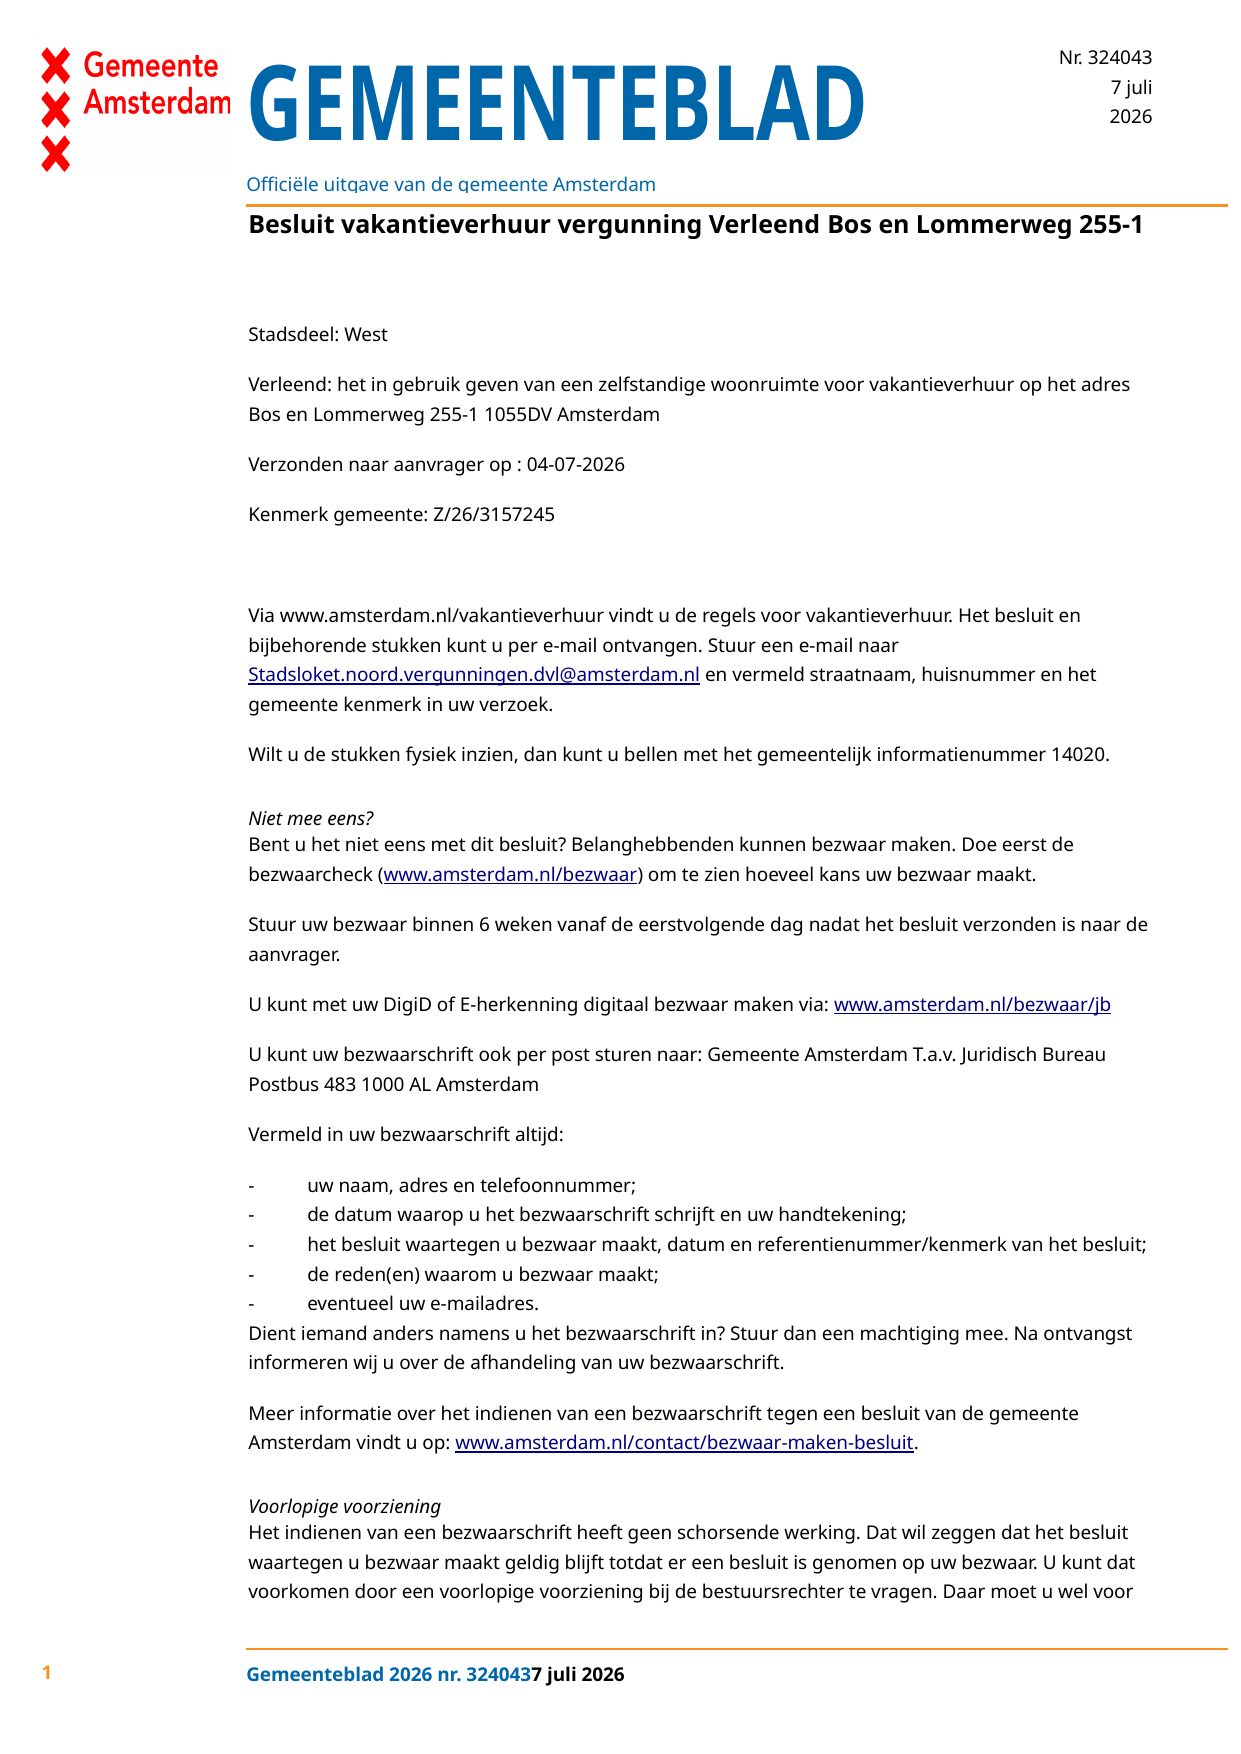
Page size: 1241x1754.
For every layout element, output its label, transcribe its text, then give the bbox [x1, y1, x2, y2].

text Verleend: het in gebruik geven van een zelfstandige woonruimte voor vakantieverhuur op het adres Bos en Lommerweg 255-1 1055DV Amsterdam [248, 371, 1152, 426]
text Meer informatie over het indienen van een bezwaarschrift tegen een besluit van de gemeente Amsterdam vindt u op: www.amsterdam.nl/contact/bezwaar-maken-besluit. [248, 1400, 1152, 1455]
text Het indienen van een bezwaarschrift heeft geen schorsende werking. Dat wil zeggen dat het besluit waartegen u bezwaar maakt geldig blijft totdat er een besluit is genomen op uw bezwaar. U kunt dat voorkomen door een voorlopige voorziening bij de bestuursrechter te vragen. Daar moet u wel voor [248, 1519, 1152, 1604]
text Niet mee eens? [248, 806, 1152, 831]
text Dient iemand anders namens u het bezwaarschrift in? Stuur dan een machtiging mee. Na ontvangst informeren wij u over de afhandeling van uw bezwaarschrift. [248, 1320, 1152, 1375]
text Verzonden naar aanvrager op : 04-07-2026 [248, 451, 1152, 477]
text Besluit vakantieverhuur vergunning Verleend Bos en Lommerweg 255-1 [248, 207, 1152, 241]
text Stadsdeel: West [248, 321, 1152, 346]
text Kenmerk gemeente: Z/26/3157245 [248, 502, 1152, 527]
text U kunt met uw DigiD of E-herkenning digitaal bezwaar maken via: www.amsterdam.nl/bezwaar/jb [248, 991, 1152, 1017]
text Voorlopige voorziening [248, 1493, 1152, 1519]
list het besluit waartegen u bezwaar maakt, datum en referentienummer/kenmerk van het besluit; [248, 1231, 1152, 1257]
text Vermeld in uw bezwaarschrift altijd: [248, 1122, 1152, 1147]
list de reden(en) waarom u bezwaar maakt; [248, 1261, 1152, 1287]
text Stuur uw bezwaar binnen 6 weken vanaf de eerstvolgende dag nadat het besluit verzonden is naar de aanvrager. [248, 911, 1152, 967]
list de datum waarop u het bezwaarschrift schrijft en uw handtekening; [248, 1202, 1152, 1227]
text Wilt u de stukken fysiek inzien, dan kunt u bellen met het gemeentelijk informatienummer 14020. [248, 742, 1152, 767]
text U kunt uw bezwaarschrift ook per post sturen naar: Gemeente Amsterdam T.a.v. Juridisch Bureau Postbus 483 1000 AL Amsterdam [248, 1042, 1152, 1097]
text Bent u het niet eens met dit besluit? Belanghebbenden kunnen bezwaar maken. Doe eerst de bezwaarcheck (www.amsterdam.nl/bezwaar) om te zien hoeveel kans uw bezwaar maakt. [248, 831, 1152, 887]
list uw naam, adres en telefoonnummer; [248, 1172, 1152, 1198]
picture [41, 47, 231, 172]
list eventueel uw e-mailadres. [248, 1290, 1152, 1316]
text Via www.amsterdam.nl/vakantieverhuur vindt u de regels voor vakantieverhuur. Het besluit en bijbehorende stukken kunt u per e-mail ontvangen. Stuur een e-mail naar Stadsloket.noord.vergunningen.dvl@amsterdam.nl en vermeld straatnaam, huisnummer en het gemeente kenmerk in uw verzoek. [248, 602, 1152, 717]
